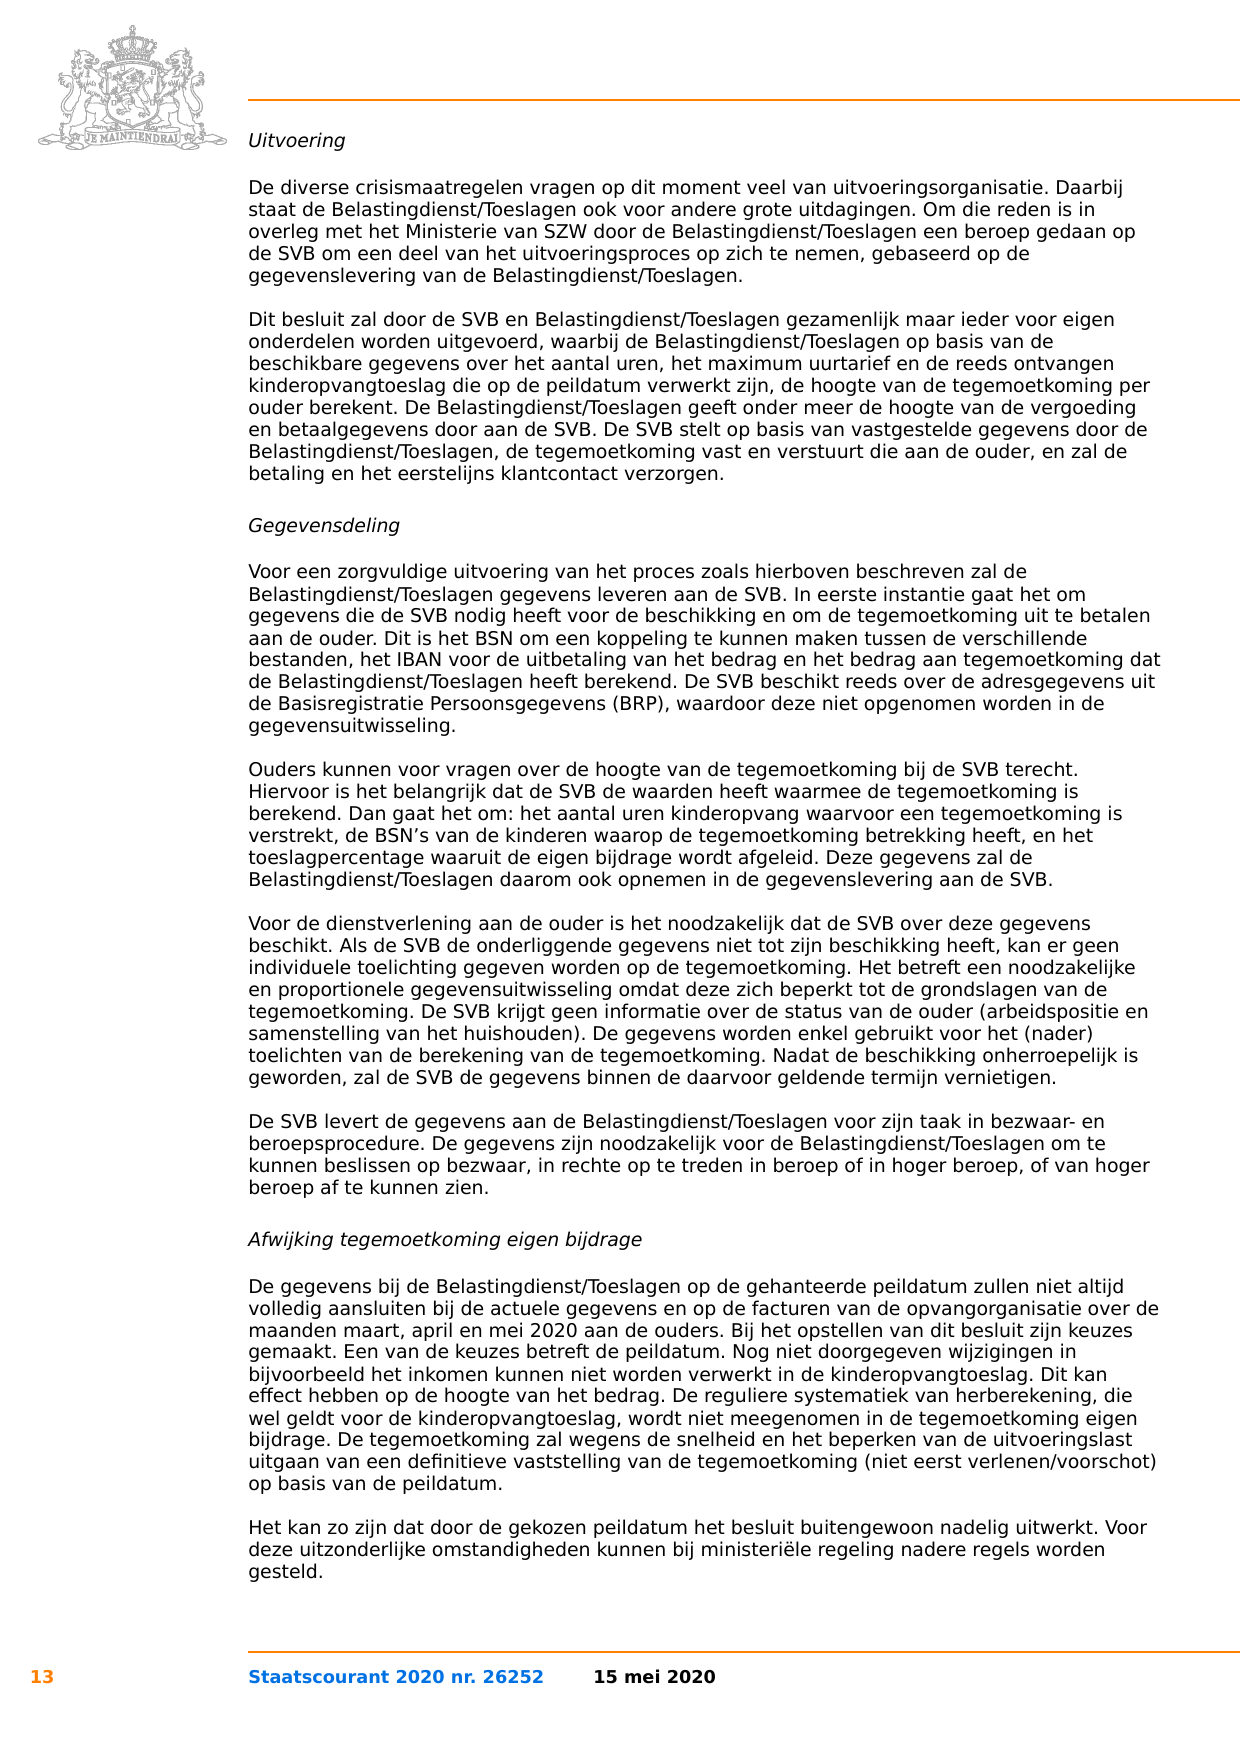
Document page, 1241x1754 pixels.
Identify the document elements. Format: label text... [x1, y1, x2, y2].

text Dit besluit zal door de SVB en Belastingdienst/Toeslagen gezamenlijk maar ieder voor eigen onderdelen worden uitgevoerd, waarbij de Belastingdienst/Toeslagen op basis van de beschikbare gegevens over het aantal uren, het maximum uurtarief en de reeds ontvangen kinderopvangtoeslag die op de peildatum verwerkt zijn, de hoogte van de tegemoetkoming per ouder berekent. De Belastingdienst/Toeslagen geeft onder meer de hoogte van de vergoeding en betaalgegevens door aan de SVB. De SVB stelt op basis van vastgestelde gegevens door de Belastingdienst/Toeslagen, de tegemoetkoming vast en verstuurt die aan de ouder, en zal de betaling en het eerstelijns klantcontact verzorgen. [248, 309, 1163, 484]
subtitle Uitvoering [248, 130, 1163, 152]
text Voor een zorgvuldige uitvoering van het proces zoals hierboven beschreven zal de Belastingdienst/Toeslagen gegevens leveren aan de SVB. In eerste instantie gaat het om gegevens die de SVB nodig heeft voor de beschikking en om de tegemoetkoming uit te betalen aan de ouder. Dit is het BSN om een koppeling te kunnen maken tussen de verschillende bestanden, het IBAN voor de uitbetaling van het bedrag en het bedrag aan tegemoetkoming dat de Belastingdienst/Toeslagen heeft berekend. De SVB beschikt reeds over de adresgegevens uit de Basisregistratie Persoonsgegevens (BRP), waardoor deze niet opgenomen worden in de gegevensuitwisseling. [248, 561, 1163, 737]
text Voor de dienstverlening aan de ouder is het noodzakelijk dat de SVB over deze gegevens beschikt. Als de SVB de onderliggende gegevens niet tot zijn beschikking heeft, kan er geen individuele toelichting gegeven worden op de tegemoetkoming. Het betreft een noodzakelijke en proportionele gegevensuitwisseling omdat deze zich beperkt tot de grondslagen van de tegemoetkoming. De SVB krijgt geen informatie over de status van de ouder (arbeidspositie en samenstelling van het huishouden). De gegevens worden enkel gebruikt voor het (nader) toelichten van de berekening van de tegemoetkoming. Nadat de beschikking onherroepelijk is geworden, zal de SVB de gegevens binnen de daarvoor geldende termijn vernietigen. [248, 913, 1163, 1089]
picture [38, 25, 227, 150]
text De SVB levert de gegevens aan de Belastingdienst/Toeslagen voor zijn taak in bezwaar- en beroepsprocedure. De gegevens zijn noodzakelijk voor de Belastingdienst/Toeslagen om te kunnen beslissen op bezwaar, in rechte op te treden in beroep of in hoger beroep, of van hoger beroep af te kunnen zien. [248, 1111, 1163, 1198]
subtitle Gegevensdeling [248, 514, 1163, 536]
subtitle Afwijking tegemoetkoming eigen bijdrage [248, 1228, 1163, 1251]
text De diverse crisismaatregelen vragen op dit moment veel van uitvoeringsorganisatie. Daarbij staat de Belastingdienst/Toeslagen ook voor andere grote uitdagingen. Om die reden is in overleg met het Ministerie van SZW door de Belastingdienst/Toeslagen een beroep gedaan op de SVB om een deel van het uitvoeringsproces op zich te nemen, gebaseerd op de gegevenslevering van de Belastingdienst/Toeslagen. [248, 177, 1163, 287]
text Het kan zo zijn dat door de gekozen peildatum het besluit buitengewoon nadelig uitwerkt. Voor deze uitzonderlijke omstandigheden kunnen bij ministeriële regeling nadere regels worden gesteld. [248, 1517, 1163, 1583]
text Ouders kunnen voor vragen over de hoogte van de tegemoetkoming bij de SVB terecht. Hiervoor is het belangrijk dat de SVB de waarden heeft waarmee de tegemoetkoming is berekend. Dan gaat het om: het aantal uren kinderopvang waarvoor een tegemoetkoming is verstrekt, de BSN’s van de kinderen waarop de tegemoetkoming betrekking heeft, en het toeslagpercentage waaruit de eigen bijdrage wordt afgeleid. Deze gegevens zal de Belastingdienst/Toeslagen daarom ook opnemen in de gegevenslevering aan de SVB. [248, 759, 1163, 891]
text De gegevens bij de Belastingdienst/Toeslagen op de gehanteerde peildatum zullen niet altijd volledig aansluiten bij de actuele gegevens en op de facturen van de opvangorganisatie over de maanden maart, april en mei 2020 aan de ouders. Bij het opstellen van dit besluit zijn keuzes gemaakt. Een van de keuzes betreft de peildatum. Nog niet doorgegeven wijzigingen in bijvoorbeeld het inkomen kunnen niet worden verwerkt in de kinderopvangtoeslag. Dit kan effect hebben op de hoogte van het bedrag. De reguliere systematiek van herberekening, die wel geldt voor de kinderopvangtoeslag, wordt niet meegenomen in de tegemoetkoming eigen bijdrage. De tegemoetkoming zal wegens de snelheid en het beperken van de uitvoeringslast uitgaan van een definitieve vaststelling van de tegemoetkoming (niet eerst verlenen/voorschot) op basis van de peildatum. [248, 1276, 1163, 1495]
